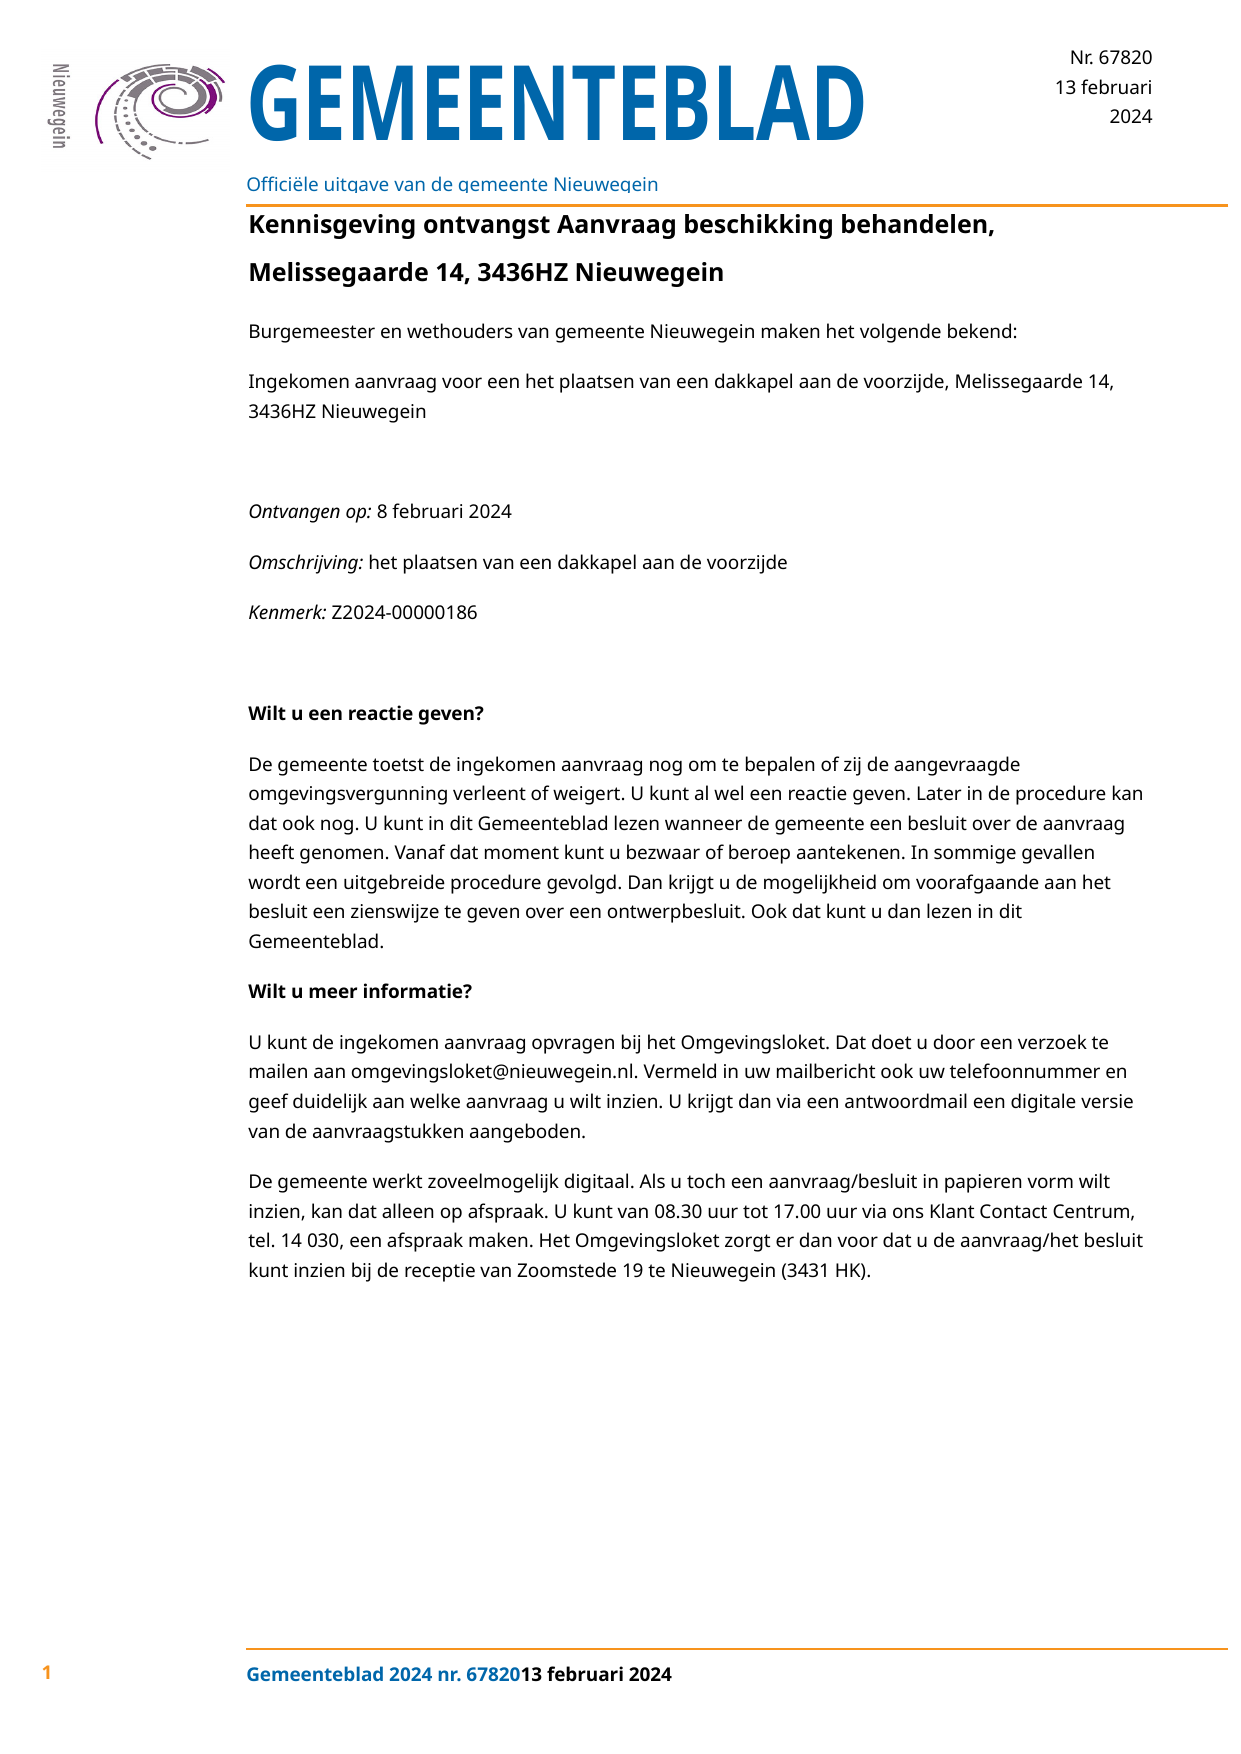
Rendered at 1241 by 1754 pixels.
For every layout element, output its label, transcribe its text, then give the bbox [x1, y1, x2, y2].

text Omschrijving: het plaatsen van een dakkapel aan de voorzijde [248, 549, 1152, 575]
picture [41, 47, 231, 172]
text Kennisgeving ontvangst Aanvraag beschikking behandelen, Melissegaarde 14, 3436HZ Nieuwegein [248, 207, 1152, 288]
text De gemeente werkt zoveelmogelijk digitaal. Als u toch een aanvraag/besluit in papieren vorm wilt inzien, kan dat alleen op afspraak. U kunt van 08.30 uur tot 17.00 uur via ons Klant Contact Centrum, tel. 14 030, een afspraak maken. Het Omgevingsloket zorgt er dan voor dat u de aanvraag/het besluit kunt inzien bij de receptie van Zoomstede 19 te Nieuwegein (3431 HK). [248, 1168, 1152, 1283]
text Kenmerk: Z2024-00000186 [248, 599, 1152, 625]
text Wilt u een reactie geven? [248, 700, 1152, 726]
text U kunt de ingekomen aanvraag opvragen bij het Omgevingsloket. Dat doet u door een verzoek te mailen aan omgevingsloket@nieuwegein.nl. Vermeld in uw mailbericht ook uw telefoonnummer en geef duidelijk aan welke aanvraag u wilt inzien. U krijgt dan via een antwoordmail een digitale versie van de aanvraagstukken aangeboden. [248, 1029, 1152, 1144]
text Ontvangen op: 8 februari 2024 [248, 499, 1152, 524]
text Burgemeester en wethouders van gemeente Nieuwegein maken het volgende bekend: [248, 318, 1152, 344]
text Wilt u meer informatie? [248, 979, 1152, 1004]
text De gemeente toetst de ingekomen aanvraag nog om te bepalen of zij de aangevraagde omgevingsvergunning verleent of weigert. U kunt al wel een reactie geven. Later in de procedure kan dat ook nog. U kunt in dit Gemeenteblad lezen wanneer de gemeente een besluit over de aanvraag heeft genomen. Vanaf dat moment kunt u bezwaar of beroep aantekenen. In sommige gevallen wordt een uitgebreide procedure gevolgd. Dan krijgt u de mogelijkheid om voorafgaande aan het besluit een zienswijze te geven over een ontwerpbesluit. Ook dat kunt u dan lezen in dit Gemeenteblad. [248, 751, 1152, 954]
text Ingekomen aanvraag voor een het plaatsen van een dakkapel aan de voorzijde, Melissegaarde 14, 3436HZ Nieuwegein [248, 368, 1152, 424]
